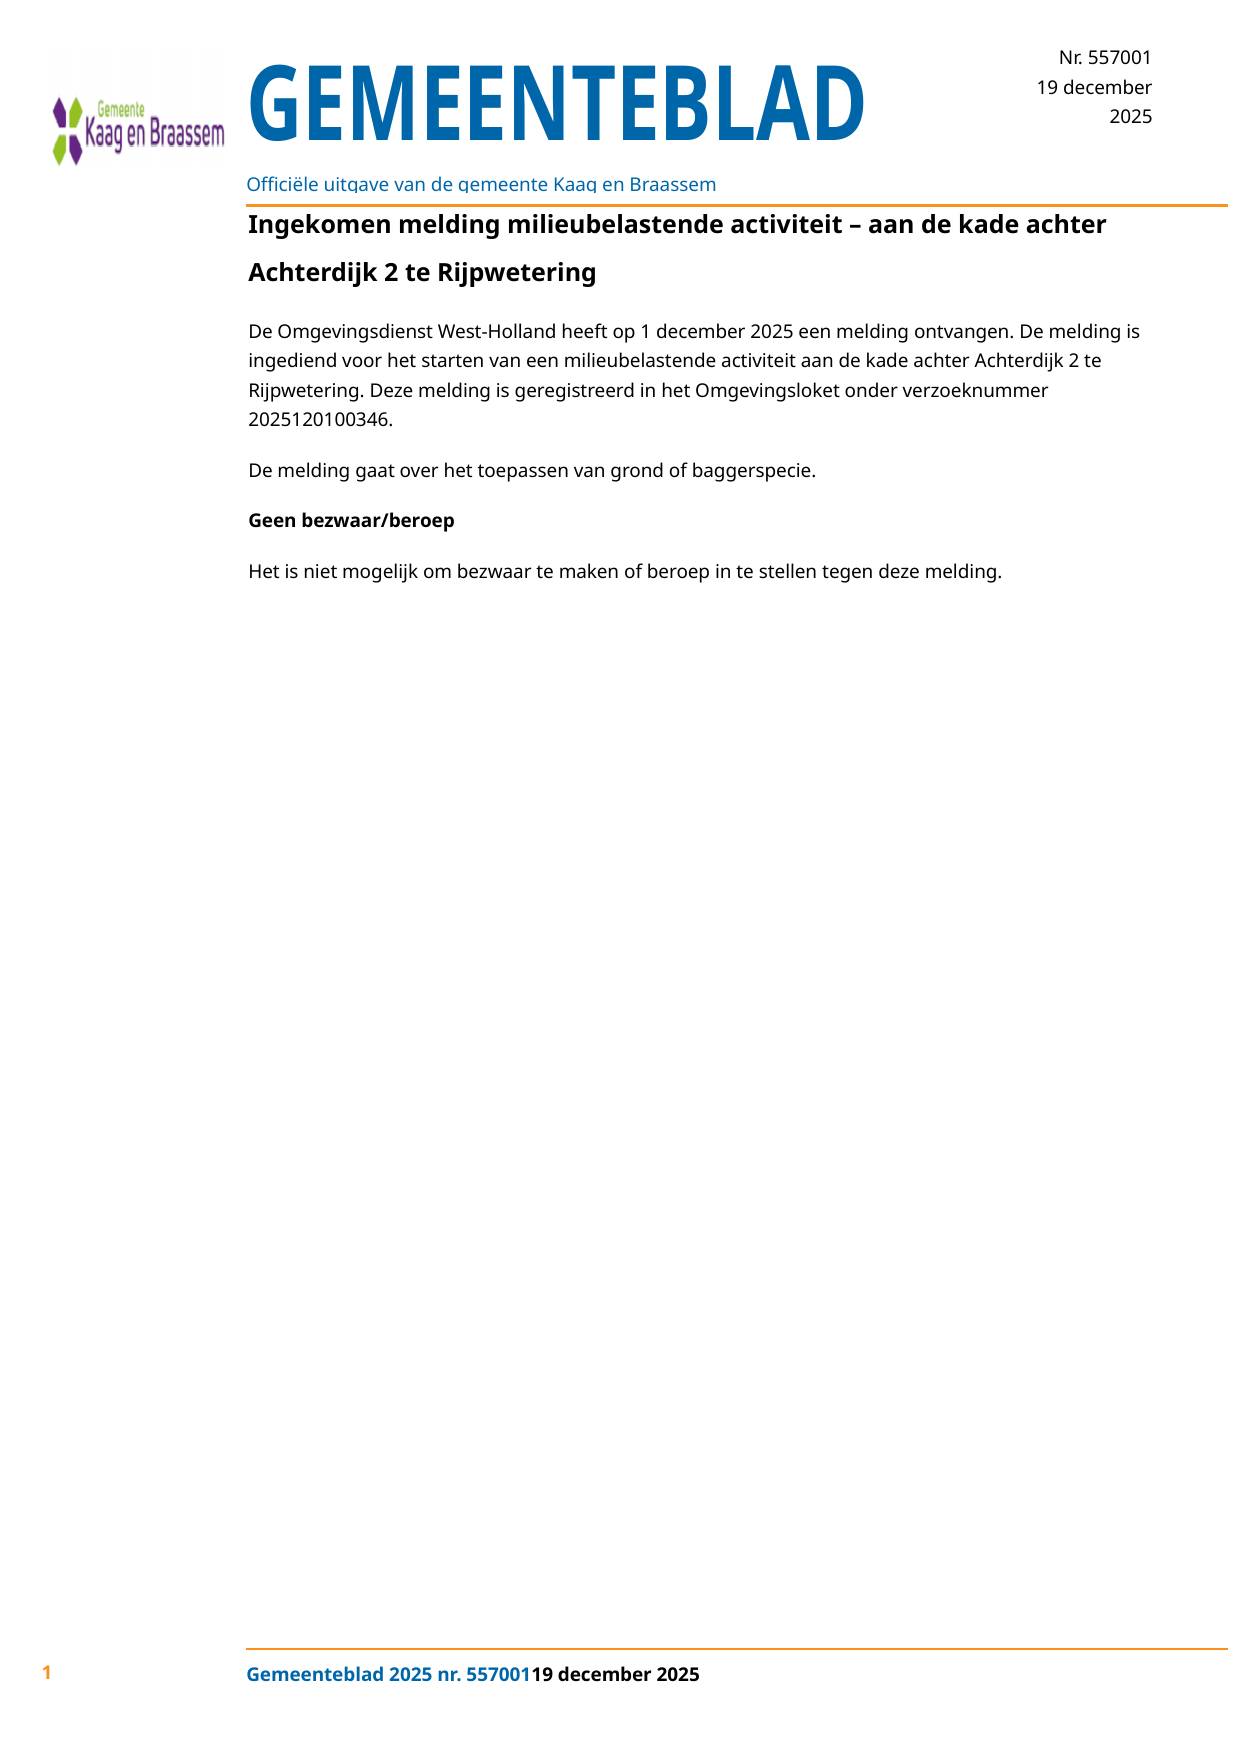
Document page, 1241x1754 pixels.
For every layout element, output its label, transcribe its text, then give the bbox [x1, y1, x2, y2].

text De melding gaat over het toepassen van grond of baggerspecie. [248, 457, 1152, 483]
text De Omgevingsdienst West-Holland heeft op 1 december 2025 een melding ontvangen. De melding is ingediend voor het starten van een milieubelastende activiteit aan de kade achter Achterdijk 2 te Rijpwetering. Deze melding is geregistreerd in het Omgevingsloket onder verzoeknummer 2025120100346. [248, 318, 1152, 432]
text Ingekomen melding milieubelastende activiteit – aan de kade achter Achterdijk 2 te Rijpwetering [248, 207, 1152, 288]
text Het is niet mogelijk om bezwaar te maken of beroep in te stellen tegen deze melding. [248, 558, 1152, 584]
text Geen bezwaar/beroep [248, 507, 1152, 533]
picture [41, 47, 231, 172]
